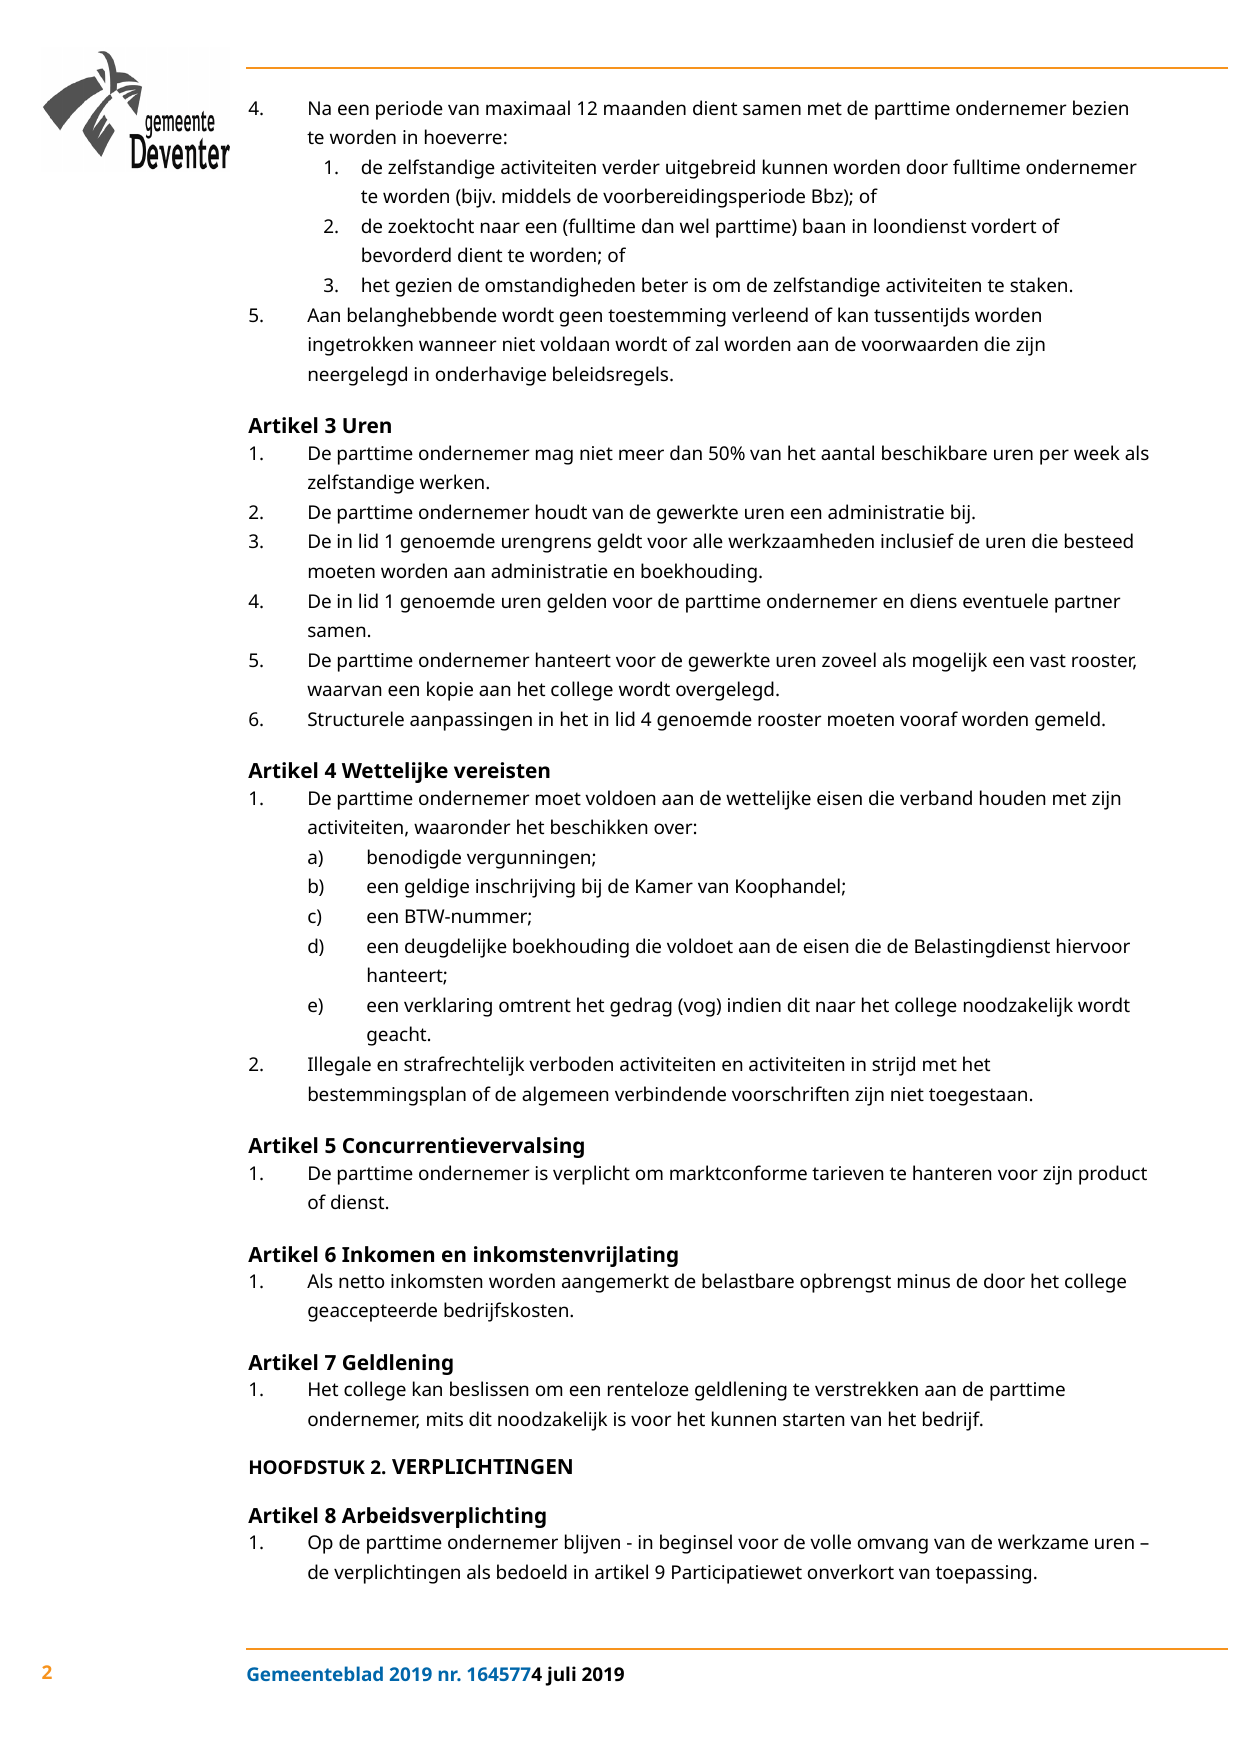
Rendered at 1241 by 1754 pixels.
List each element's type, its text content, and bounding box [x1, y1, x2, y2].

list een BTW-nummer; [307, 903, 1152, 929]
list Structurele aanpassingen in het in lid 4 genoemde rooster moeten vooraf worden gemeld. [248, 706, 1152, 732]
text HOOFDSTUK 2. VERPLICHTINGEN [248, 1452, 1152, 1480]
list De parttime ondernemer houdt van de gewerkte uren een administratie bij. [248, 499, 1152, 525]
list Als netto inkomsten worden aangemerkt de belastbare opbrengst minus de door het college geaccepteerde bedrijfskosten. [248, 1268, 1152, 1323]
picture [41, 47, 231, 172]
list Het college kan beslissen om een renteloze geldlening te verstrekken aan de parttime ondernemer, mits dit noodzakelijk is voor het kunnen starten van het bedrijf. [248, 1377, 1152, 1432]
text Artikel 4 Wettelijke vereisten [248, 757, 1152, 785]
list een deugdelijke boekhouding die voldoet aan de eisen die de Belastingdienst hiervoor hanteert; [307, 933, 1152, 988]
list De parttime ondernemer mag niet meer dan 50% van het aantal beschikbare uren per week als zelfstandige werken. [248, 440, 1152, 495]
list het gezien de omstandigheden beter is om de zelfstandige activiteiten te staken. [323, 272, 1152, 298]
text Artikel 7 Geldlening [248, 1348, 1152, 1377]
text Artikel 8 Arbeidsverplichting [248, 1501, 1152, 1529]
list De parttime ondernemer is verplicht om marktconforme tarieven te hanteren voor zijn product of dienst. [248, 1160, 1152, 1215]
text Artikel 6 Inkomen en inkomstenvrijlating [248, 1240, 1152, 1268]
list een verklaring omtrent het gedrag (vog) indien dit naar het college noodzakelijk wordt geacht. [307, 992, 1152, 1047]
list De parttime ondernemer moet voldoen aan de wettelijke eisen die verband houden met zijn activiteiten, waaronder het beschikken over: [248, 785, 1152, 840]
list Illegale en strafrechtelijk verboden activiteiten en activiteiten in strijd met het bestemmingsplan of de algemeen verbindende voorschriften zijn niet toegestaan. [248, 1051, 1152, 1107]
list een geldige inschrijving bij de Kamer van Koophandel; [307, 874, 1152, 899]
list Op de parttime ondernemer blijven - in beginsel voor de volle omvang van de werkzame uren – de verplichtingen als bedoeld in artikel 9 Participatiewet onverkort van toepassing. [248, 1529, 1152, 1585]
list de zoektocht naar een (fulltime dan wel parttime) baan in loondienst vordert of bevorderd dient te worden; of [323, 213, 1152, 268]
text Artikel 3 Uren [248, 411, 1152, 440]
list Aan belanghebbende wordt geen toestemming verleend of kan tussentijds worden ingetrokken wanneer niet voldaan wordt of zal worden aan de voorwaarden die zijn neergelegd in onderhavige beleidsregels. [248, 302, 1152, 387]
list Na een periode van maximaal 12 maanden dient samen met de parttime ondernemer bezien te worden in hoeverre: [248, 95, 1152, 150]
text Artikel 5 Concurrentievervalsing [248, 1131, 1152, 1160]
list de zelfstandige activiteiten verder uitgebreid kunnen worden door fulltime ondernemer te worden (bijv. middels de voorbereidingsperiode Bbz); of [323, 154, 1152, 209]
list De parttime ondernemer hanteert voor de gewerkte uren zoveel als mogelijk een vast rooster, waarvan een kopie aan het college wordt overgelegd. [248, 647, 1152, 702]
list benodigde vergunningen; [307, 844, 1152, 870]
list De in lid 1 genoemde urengrens geldt voor alle werkzaamheden inclusief de uren die besteed moeten worden aan administratie en boekhouding. [248, 529, 1152, 584]
list De in lid 1 genoemde uren gelden voor de parttime ondernemer en diens eventuele partner samen. [248, 588, 1152, 643]
